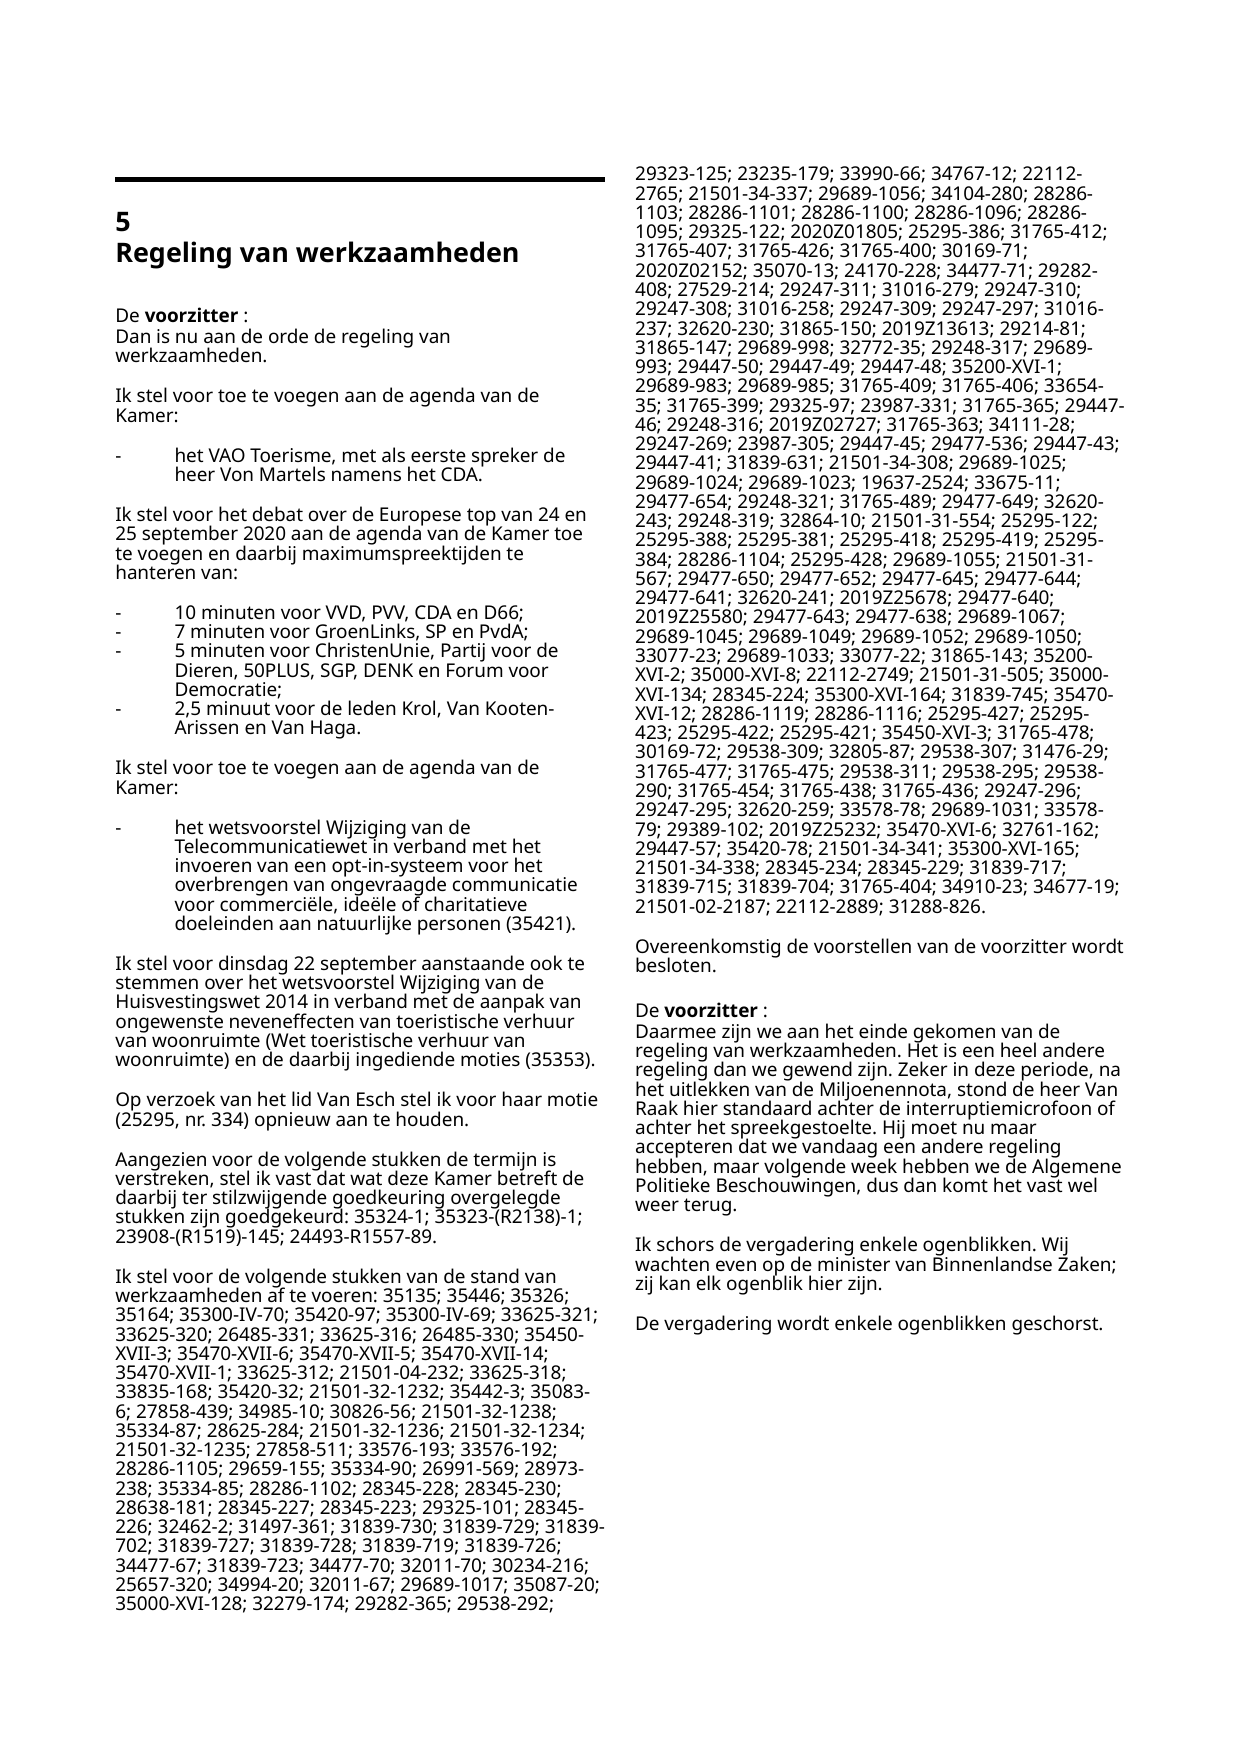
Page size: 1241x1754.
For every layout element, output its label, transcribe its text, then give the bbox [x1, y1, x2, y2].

text Ik stel voor de volgende stukken van de stand van werkzaamheden af te voeren: 35135; 35446; 35326; 35164; 35300-IV-70; 35420-97; 35300-IV-69; 33625-321; 33625-320; 26485-331; 33625-316; 26485-330; 35450-XVII-3; 35470-XVII-6; 35470-XVII-5; 35470-XVII-14; 35470-XVII-1; 33625-312; 21501-04-232; 33625-318; 33835-168; 35420-32; 21501-32-1232; 35442-3; 35083-6; 27858-439; 34985-10; 30826-56; 21501-32-1238; 35334-87; 28625-284; 21501-32-1236; 21501-32-1234; 21501-32-1235; 27858-511; 33576-193; 33576-192; 28286-1105; 29659-155; 35334-90; 26991-569; 28973-238; 35334-85; 28286-1102; 28345-228; 28345-230; 28638-181; 28345-227; 28345-223; 29325-101; 28345-226; 32462-2; 31497-361; 31839-730; 31839-729; 31839-702; 31839-727; 31839-728; 31839-719; 31839-726; 34477-67; 31839-723; 34477-70; 32011-70; 30234-216; 25657-320; 34994-20; 32011-67; 29689-1017; 35087-20; 35000-XVI-128; 32279-174; 29282-365; 29538-292; [115, 1268, 605, 1614]
text De vergadering wordt enkele ogenblikken geschorst. [635, 1315, 1125, 1334]
text Op verzoek van het lid Van Esch stel ik voor haar motie (25295, nr. 334) opnieuw aan te houden. [115, 1091, 605, 1130]
text 5 [115, 203, 605, 239]
list 2,5 minuut voor de leden Krol, Van Kooten-Arissen en Van Haga. [115, 700, 605, 739]
list het VAO Toerisme, met als eerste spreker de heer Von Martels namens het CDA. [115, 447, 605, 485]
list 10 minuten voor VVD, PVV, CDA en D66; [115, 604, 605, 623]
text Ik stel voor dinsdag 22 september aanstaande ook te stemmen over het wetsvoorstel Wijziging van de Huisvestingswet 2014 in verband met de aanpak van ongewenste neveneffecten van toeristische verhuur van woonruimte (Wet toeristische verhuur van woonruimte) en de daarbij ingediende moties (35353). [115, 955, 605, 1071]
text Aangezien voor de volgende stukken de termijn is verstreken, stel ik vast dat wat deze Kamer betreft de daarbij ter stilzwijgende goedkeuring overgelegde stukken zijn goedgekeurd: 35324-1; 35323-(R2138)-1; 23908-(R1519)-145; 24493-R1557-89. [115, 1151, 605, 1247]
text Dan is nu aan de orde de regeling van werkzaamheden. [115, 328, 605, 367]
text De voorzitter : [635, 997, 1125, 1023]
list 7 minuten voor GroenLinks, SP en PvdA; [115, 623, 605, 642]
text Ik stel voor toe te voegen aan de agenda van de Kamer: [115, 387, 605, 426]
text Regeling van werkzaamheden [115, 239, 605, 283]
text Ik stel voor het debat over de Europese top van 24 en 25 september 2020 aan de agenda van de Kamer toe te voegen en daarbij maximumspreektijden te hanteren van: [115, 506, 605, 583]
list het wetsvoorstel Wijziging van de Telecommunicatiewet in verband met het invoeren van een opt-in-systeem voor het overbrengen van ongevraagde communicatie voor commerciële, ideële of charitatieve doeleinden aan natuurlijke personen (35421). [115, 819, 605, 934]
text De voorzitter : [115, 302, 605, 328]
text Ik schors de vergadering enkele ogenblikken. Wij wachten even op de minister van Binnenlandse Zaken; zij kan elk ogenblik hier zijn. [635, 1236, 1125, 1294]
text Overeenkomstig de voorstellen van de voorzitter wordt besloten. [635, 938, 1125, 976]
list 5 minuten voor ChristenUnie, Partij voor de Dieren, 50PLUS, SGP, DENK en Forum voor Democratie; [115, 642, 605, 700]
text 29323-125; 23235-179; 33990-66; 34767-12; 22112-2765; 21501-34-337; 29689-1056; 34104-280; 28286-1103; 28286-1101; 28286-1100; 28286-1096; 28286-1095; 29325-122; 2020Z01805; 25295-386; 31765-412; 31765-407; 31765-426; 31765-400; 30169-71; 2020Z02152; 35070-13; 24170-228; 34477-71; 29282-408; 27529-214; 29247-311; 31016-279; 29247-310; 29247-308; 31016-258; 29247-309; 29247-297; 31016-237; 32620-230; 31865-150; 2019Z13613; 29214-81; 31865-147; 29689-998; 32772-35; 29248-317; 29689-993; 29447-50; 29447-49; 29447-48; 35200-XVI-1; 29689-983; 29689-985; 31765-409; 31765-406; 33654-35; 31765-399; 29325-97; 23987-331; 31765-365; 29447-46; 29248-316; 2019Z02727; 31765-363; 34111-28; 29247-269; 23987-305; 29447-45; 29477-536; 29447-43; 29447-41; 31839-631; 21501-34-308; 29689-1025; 29689-1024; 29689-1023; 19637-2524; 33675-11; 29477-654; 29248-321; 31765-489; 29477-649; 32620-243; 29248-319; 32864-10; 21501-31-554; 25295-122; 25295-388; 25295-381; 25295-418; 25295-419; 25295-384; 28286-1104; 25295-428; 29689-1055; 21501-31-567; 29477-650; 29477-652; 29477-645; 29477-644; 29477-641; 32620-241; 2019Z25678; 29477-640; 2019Z25580; 29477-643; 29477-638; 29689-1067; 29689-1045; 29689-1049; 29689-1052; 29689-1050; 33077-23; 29689-1033; 33077-22; 31865-143; 35200-XVI-2; 35000-XVI-8; 22112-2749; 21501-31-505; 35000-XVI-134; 28345-224; 35300-XVI-164; 31839-745; 35470-XVI-12; 28286-1119; 28286-1116; 25295-427; 25295-423; 25295-422; 25295-421; 35450-XVI-3; 31765-478; 30169-72; 29538-309; 32805-87; 29538-307; 31476-29; 31765-477; 31765-475; 29538-311; 29538-295; 29538-290; 31765-454; 31765-438; 31765-436; 29247-296; 29247-295; 32620-259; 33578-78; 29689-1031; 33578-79; 29389-102; 2019Z25232; 35470-XVI-6; 32761-162; 29447-57; 35420-78; 21501-34-341; 35300-XVI-165; 21501-34-338; 28345-234; 28345-229; 31839-717; 31839-715; 31839-704; 31765-404; 34910-23; 34677-19; 21501-02-2187; 22112-2889; 31288-826. [635, 165, 1125, 917]
text Daarmee zijn we aan het einde gekomen van de regeling van werkzaamheden. Het is een heel andere regeling dan we gewend zijn. Zeker in deze periode, na het uitlekken van de Miljoenennota, stond de heer Van Raak hier standaard achter de interruptiemicrofoon of achter het spreekgestoelte. Hij moet nu maar accepteren dat we vandaag een andere regeling hebben, maar volgende week hebben we de Algemene Politieke Beschouwingen, dus dan komt het vast wel weer terug. [635, 1023, 1125, 1216]
text Ik stel voor toe te voegen aan de agenda van de Kamer: [115, 759, 605, 798]
